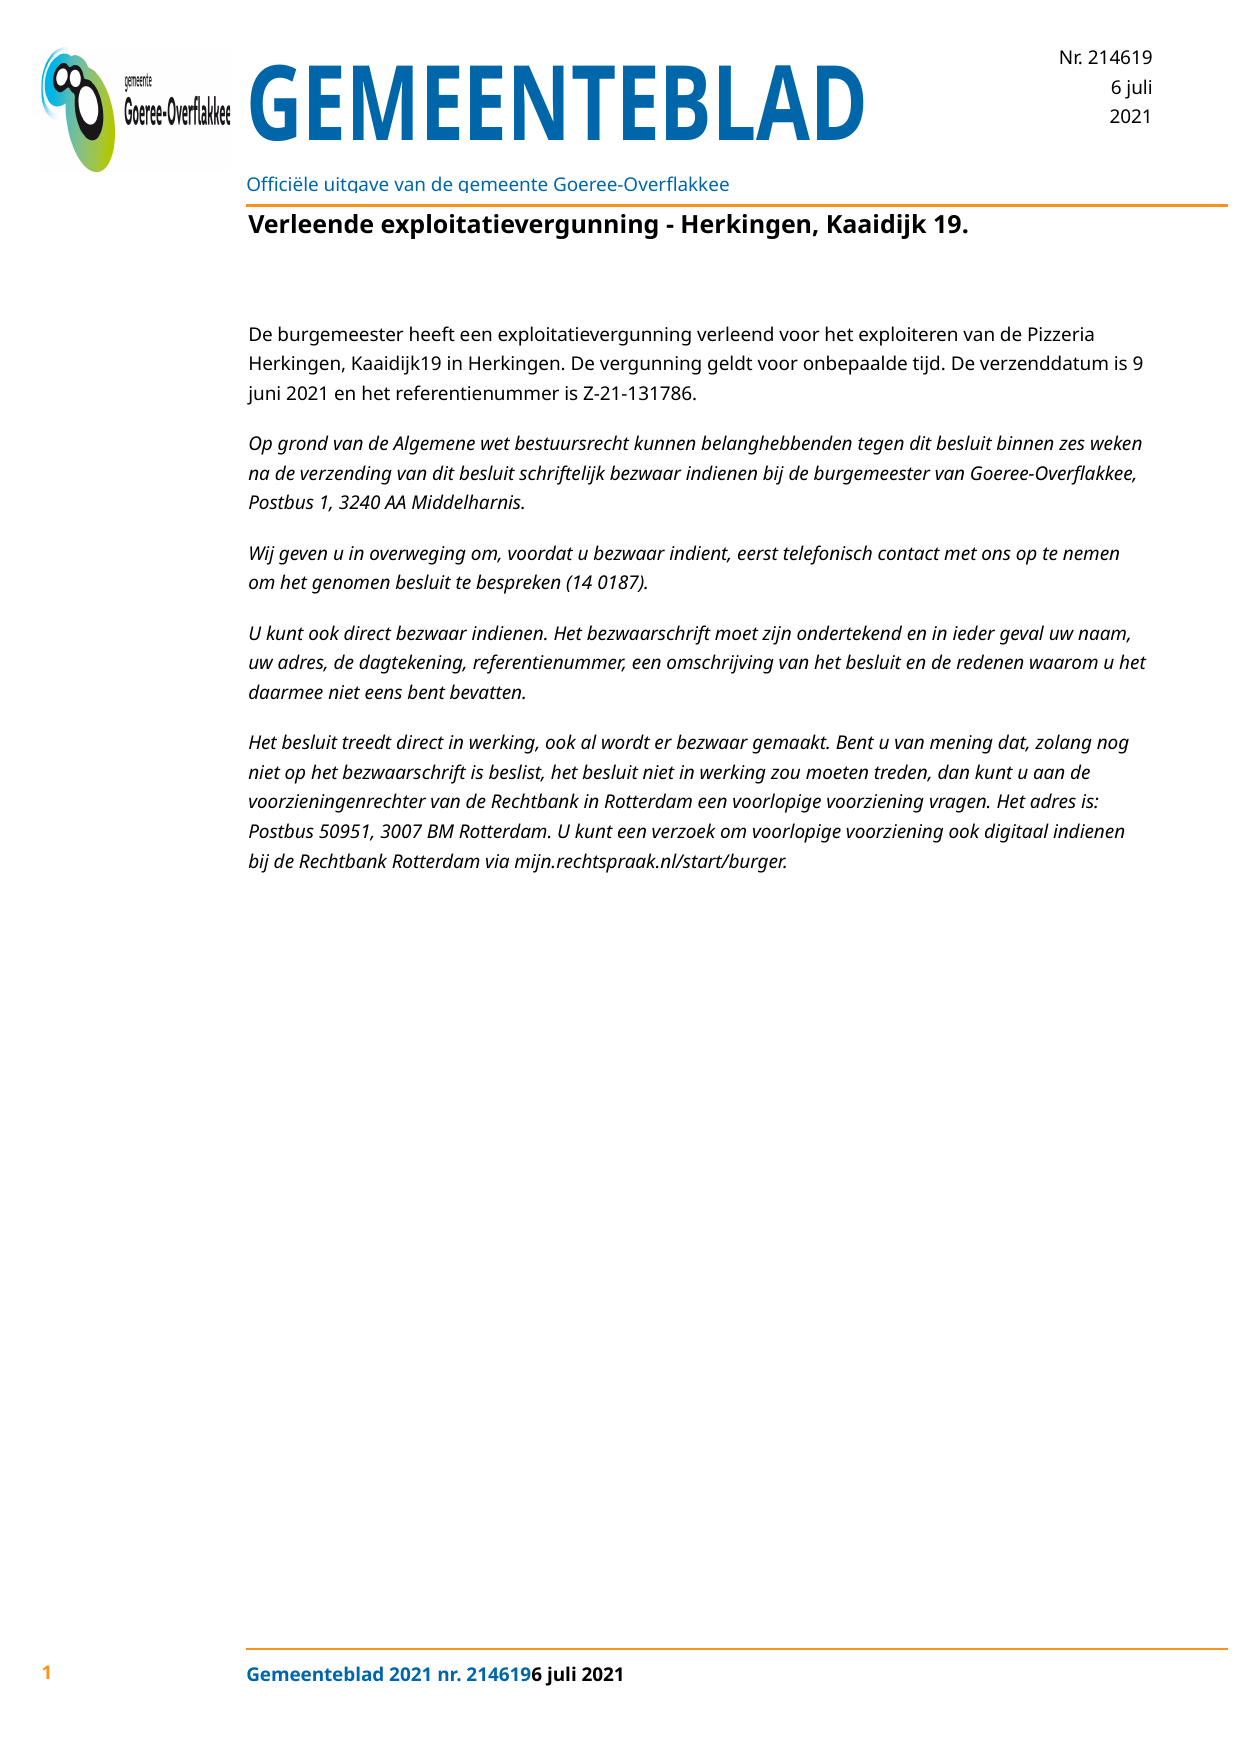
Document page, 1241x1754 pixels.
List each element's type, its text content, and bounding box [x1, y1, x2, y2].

text Op grond van de Algemene wet bestuursrecht kunnen belanghebbenden tegen dit besluit binnen zes weken na de verzending van dit besluit schriftelijk bezwaar indienen bij de burgemeester van Goeree-Overflakkee, Postbus 1, 3240 AA Middelharnis. [248, 430, 1152, 515]
text Verleende exploitatievergunning - Herkingen, Kaaidijk 19. [248, 207, 1152, 241]
text De burgemeester heeft een exploitatievergunning verleend voor het exploiteren van de Pizzeria Herkingen, Kaaidijk19 in Herkingen. De vergunning geldt voor onbepaalde tijd. De verzenddatum is 9 juni 2021 en het referentienummer is Z-21-131786. [248, 321, 1152, 406]
text Het besluit treedt direct in werking, ook al wordt er bezwaar gemaakt. Bent u van mening dat, zolang nog niet op het bezwaarschrift is beslist, het besluit niet in werking zou moeten treden, dan kunt u aan de voorzieningenrechter van de Rechtbank in Rotterdam een voorlopige voorziening vragen. Het adres is: Postbus 50951, 3007 BM Rotterdam. U kunt een verzoek om voorlopige voorziening ook digitaal indienen bij de Rechtbank Rotterdam via mijn.rechtspraak.nl/start/burger. [248, 729, 1152, 873]
text Wij geven u in overweging om, voordat u bezwaar indient, eerst telefonisch contact met ons op te nemen om het genomen besluit te bespreken (14 0187). [248, 540, 1152, 595]
text U kunt ook direct bezwaar indienen. Het bezwaarschrift moet zijn ondertekend en in ieder geval uw naam, uw adres, de dagtekening, referentienummer, een omschrijving van het besluit en de redenen waarom u het daarmee niet eens bent bevatten. [248, 620, 1152, 705]
picture [41, 47, 231, 172]
